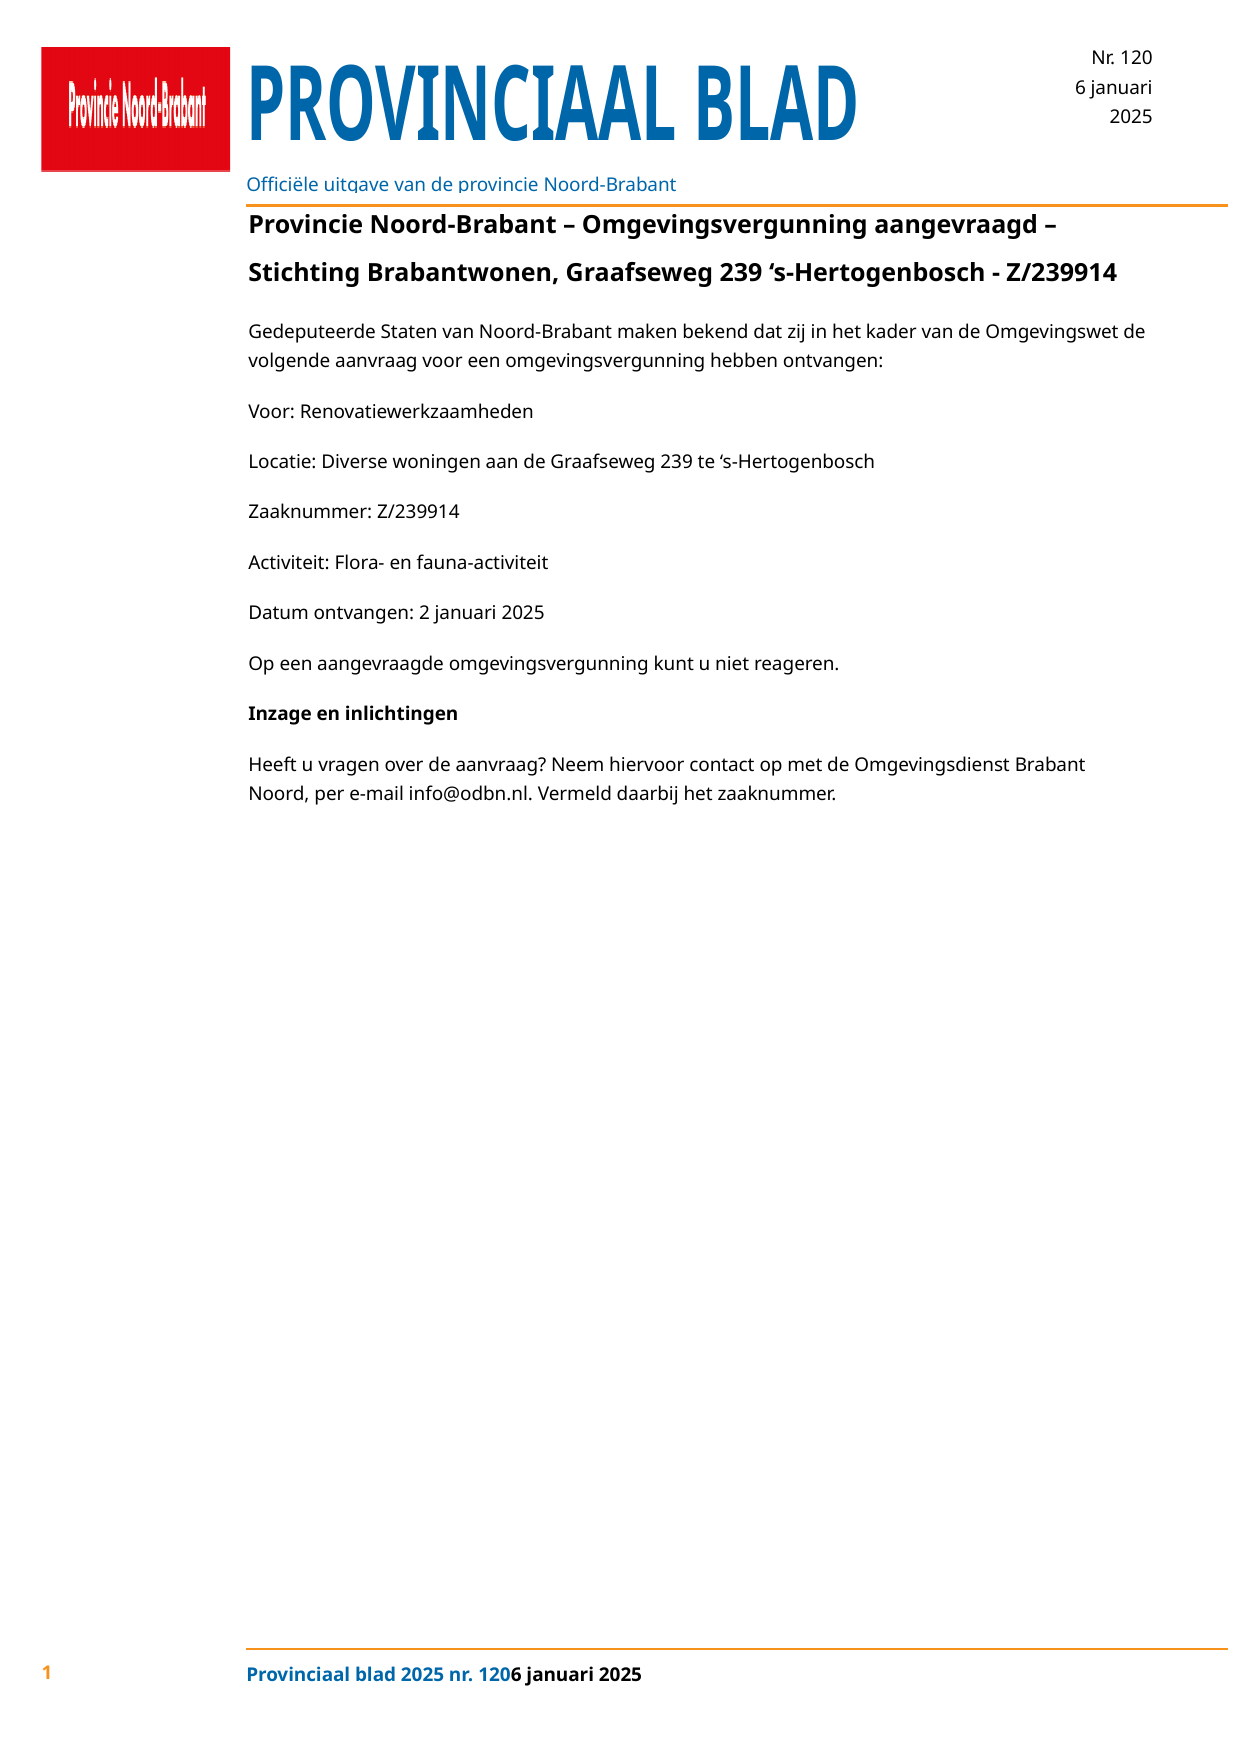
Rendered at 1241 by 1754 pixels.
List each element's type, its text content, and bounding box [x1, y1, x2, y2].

text Voor: Renovatiewerkzaamheden [248, 398, 1152, 424]
text Activiteit: Flora- en fauna-activiteit [248, 549, 1152, 575]
text Gedeputeerde Staten van Noord-Brabant maken bekend dat zij in het kader van de Omgevingswet de volgende aanvraag voor een omgevingsvergunning hebben ontvangen: [248, 318, 1152, 373]
picture [41, 47, 231, 172]
text Zaaknummer: Z/239914 [248, 499, 1152, 524]
text Inzage en inlichtingen [248, 700, 1152, 726]
text Provincie Noord-Brabant – Omgevingsvergunning aangevraagd – Stichting Brabantwonen, Graafseweg 239 ‘s-Hertogenbosch - Z/239914 [248, 207, 1152, 288]
text Locatie: Diverse woningen aan de Graafseweg 239 te ‘s-Hertogenbosch [248, 448, 1152, 474]
text Op een aangevraagde omgevingsvergunning kunt u niet reageren. [248, 650, 1152, 676]
text Datum ontvangen: 2 januari 2025 [248, 599, 1152, 625]
text Heeft u vragen over de aanvraag? Neem hiervoor contact op met de Omgevingsdienst Brabant Noord, per e-mail info@odbn.nl. Vermeld daarbij het zaaknummer. [248, 751, 1152, 806]
